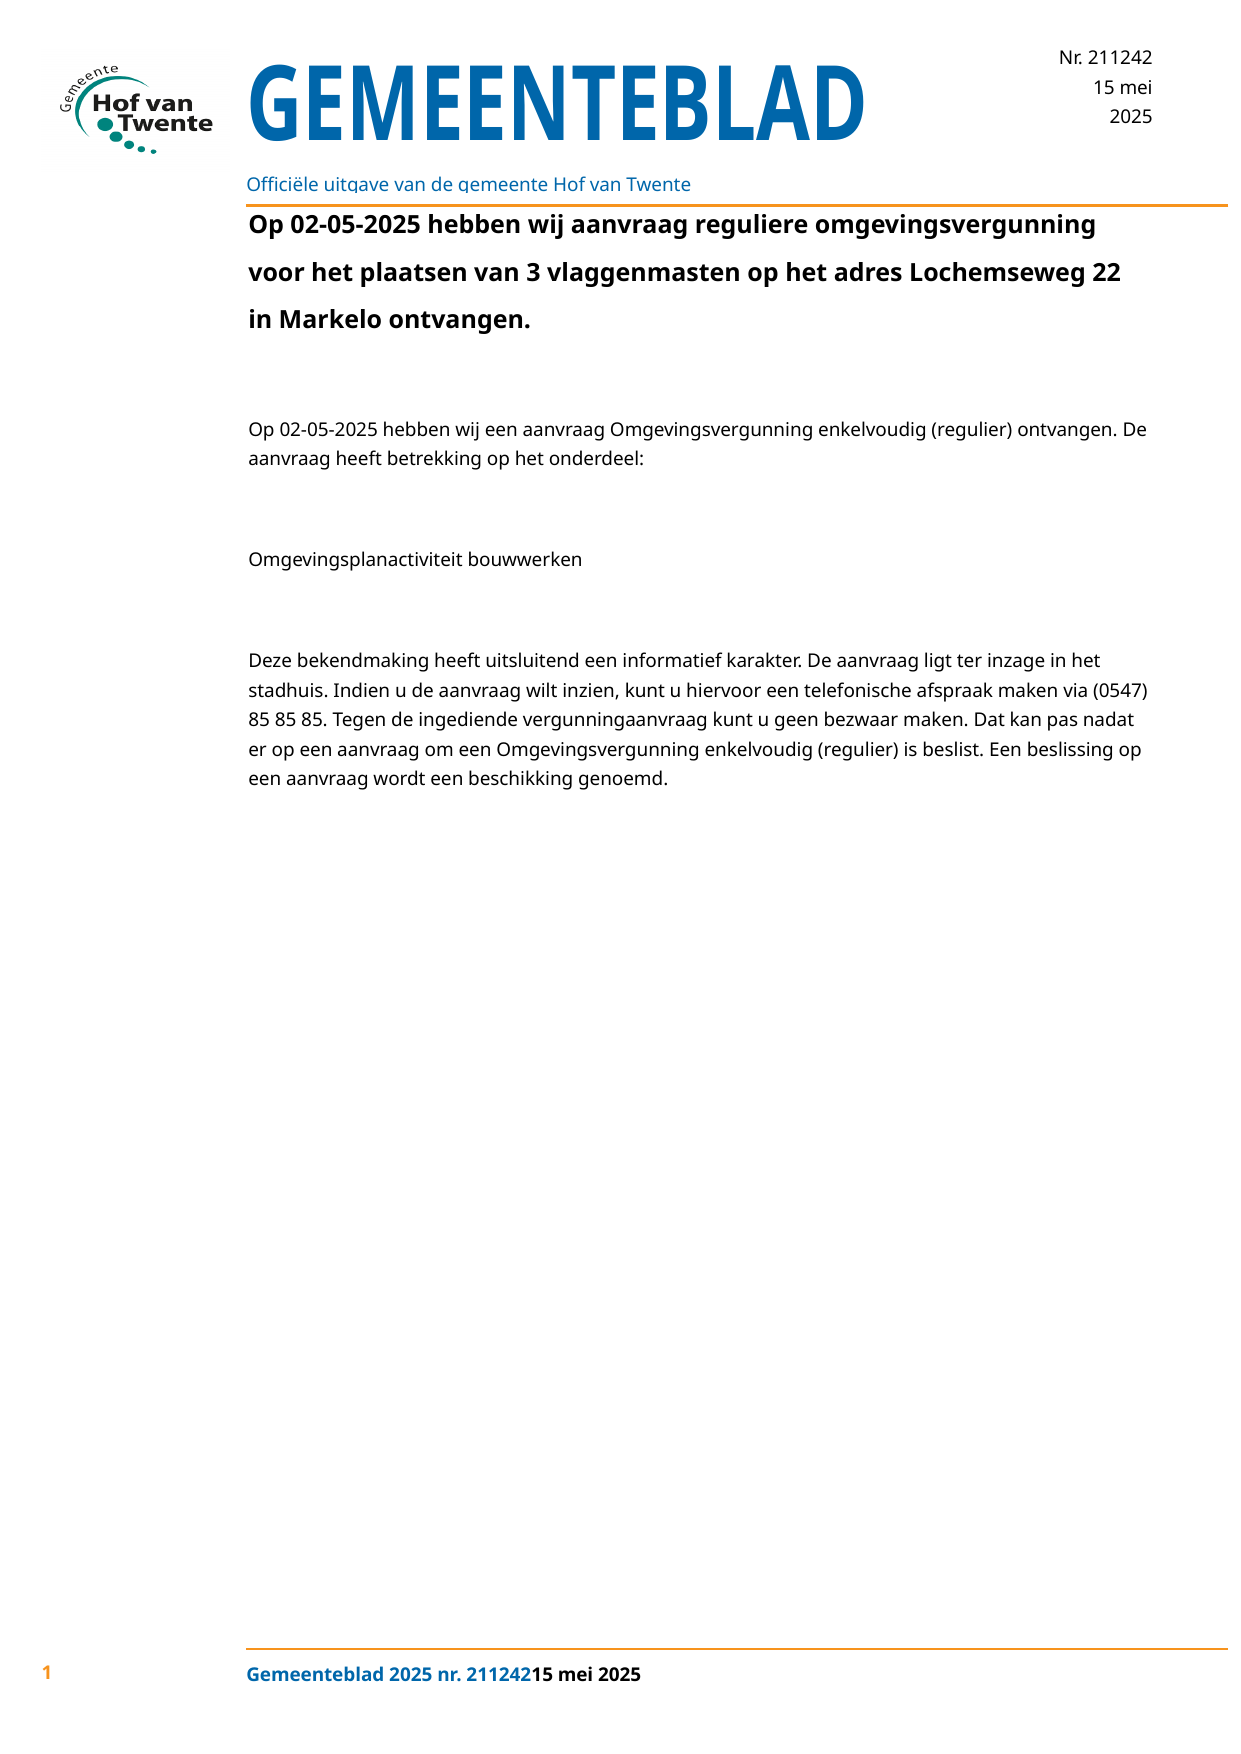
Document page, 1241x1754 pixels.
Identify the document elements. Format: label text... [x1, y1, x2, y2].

text Omgevingsplanactiviteit bouwwerken [248, 546, 1152, 572]
text Op 02-05-2025 hebben wij aanvraag reguliere omgevingsvergunning voor het plaatsen van 3 vlaggenmasten op het adres Lochemseweg 22 in Markelo ontvangen. [248, 207, 1152, 336]
text Op 02-05-2025 hebben wij een aanvraag Omgevingsvergunning enkelvoudig (regulier) ontvangen. De aanvraag heeft betrekking op het onderdeel: [248, 416, 1152, 471]
picture [41, 47, 231, 172]
text Deze bekendmaking heeft uitsluitend een informatief karakter. De aanvraag ligt ter inzage in het stadhuis. Indien u de aanvraag wilt inzien, kunt u hiervoor een telefonische afspraak maken via (0547) 85 85 85. Tegen de ingediende vergunningaanvraag kunt u geen bezwaar maken. Dat kan pas nadat er op een aanvraag om een Omgevingsvergunning enkelvoudig (regulier) is beslist. Een beslissing op een aanvraag wordt een beschikking genoemd. [248, 647, 1152, 791]
